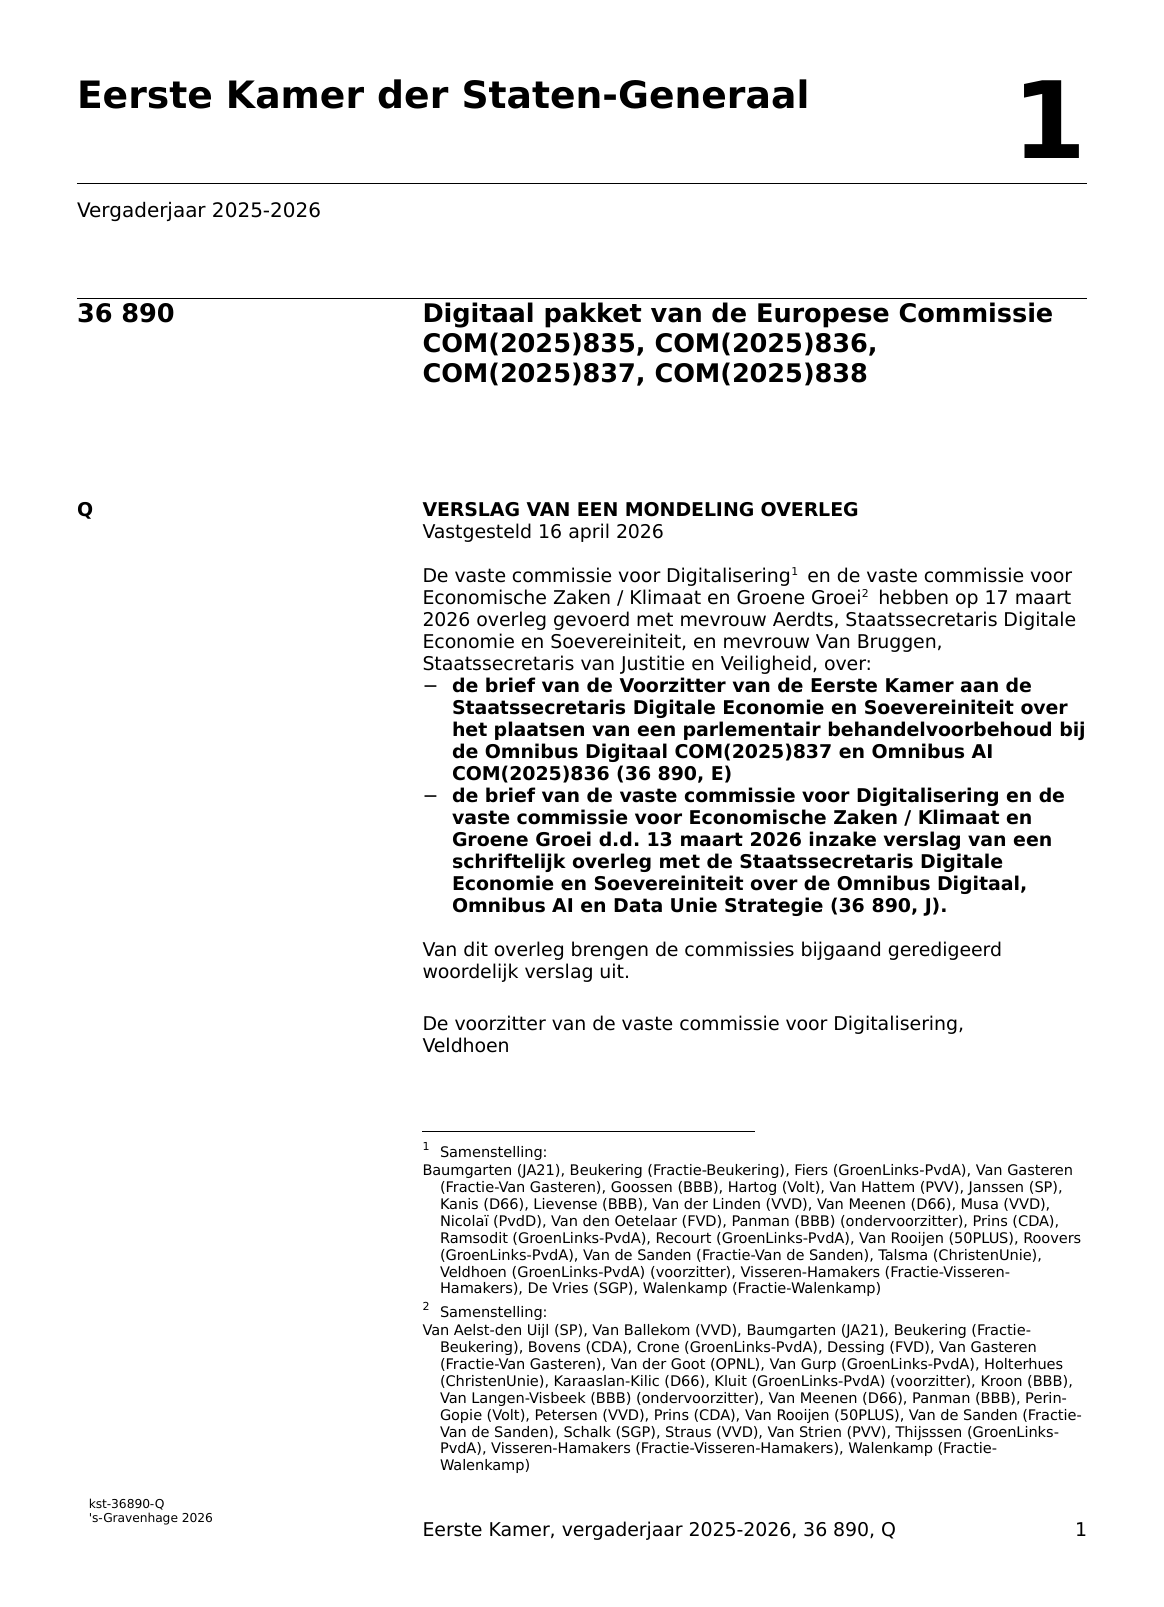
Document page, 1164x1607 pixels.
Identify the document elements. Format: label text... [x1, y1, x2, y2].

text − de brief van de vaste commissie voor Digitalisering en de vaste commissie voor Economische Zaken / Klimaat en Groene Groei d.d. 13 maart 2026 inzake verslag van een schriftelijk overleg met de Staatssecretaris Digitale Economie en Soevereiniteit over de Omnibus Digitaal, Omnibus AI en Data Unie Strategie (36 890, J). [422, 785, 1087, 917]
table_header Eerste Kamer der Staten-Generaal [77, 59, 886, 183]
text De vaste commissie voor Digitalisering en de vaste commissie voor Economische Zaken / Klimaat en Groene Groei hebben op 17 maart 2026 overleg gevoerd met mevrouw Aerdts, Staatssecretaris Digitale Economie en Soevereiniteit, en mevrouw Van Bruggen, Staatssecretaris van Justitie en Veiligheid, over: [422, 565, 1087, 675]
text kst-36890-Q [88, 1497, 323, 1511]
text Baumgarten (JA21), Beukering (Fractie-Beukering), Fiers (GroenLinks-PvdA), Van Gasteren (Fractie-Van Gasteren), Goossen (BBB), Hartog (Volt), Van Hattem (PVV), Janssen (SP), Kanis (D66), Lievense (BBB), Van der Linden (VVD), Van Meenen (D66), Musa (VVD), Nicolaï (PvdD), Van den Oetelaar (FVD), Panman (BBB) (ondervoorzitter), Prins (CDA), Ramsodit (GroenLinks-PvdA), Recourt (GroenLinks-PvdA), Van Rooijen (50PLUS), Roovers (GroenLinks-PvdA), Van de Sanden (Fractie-Van de Sanden), Talsma (ChristenUnie), Veldhoen (GroenLinks-PvdA) (voorzitter), Visseren-Hamakers (Fractie-Visseren-Hamakers), De Vries (SGP), Walenkamp (Fractie-Walenkamp) [422, 1162, 1087, 1297]
text Samenstelling: [422, 1300, 1087, 1322]
text Samenstelling: [422, 1140, 1087, 1162]
text − de brief van de Voorzitter van de Eerste Kamer aan de Staatssecretaris Digitale Economie en Soevereiniteit over het plaatsen van een parlementair behandelvoorbehoud bij de Omnibus Digitaal COM(2025)837 en Omnibus AI COM(2025)836 (36 890, E) [422, 675, 1087, 785]
subtitle Q VERSLAG VAN EEN MONDELING OVERLEG [77, 499, 1087, 521]
text Van dit overleg brengen de commissies bijgaand geredigeerd woordelijk verslag uit. [422, 939, 1087, 983]
text Van Aelst-den Uijl (SP), Van Ballekom (VVD), Baumgarten (JA21), Beukering (Fractie-Beukering), Bovens (CDA), Crone (GroenLinks-PvdA), Dessing (FVD), Van Gasteren (Fractie-Van Gasteren), Van der Goot (OPNL), Van Gurp (GroenLinks-PvdA), Holterhues (ChristenUnie), Karaaslan-Kilic (D66), Kluit (GroenLinks-PvdA) (voorzitter), Kroon (BBB), Van Langen-Visbeek (BBB) (ondervoorzitter), Van Meenen (D66), Panman (BBB), Perin-Gopie (Volt), Petersen (VVD), Prins (CDA), Van Rooijen (50PLUS), Van de Sanden (Fractie-Van de Sanden), Schalk (SGP), Straus (VVD), Van Strien (PVV), Thijsssen (GroenLinks-PvdA), Visseren-Hamakers (Fractie-Visseren-Hamakers), Walenkamp (Fractie-Walenkamp) [422, 1322, 1087, 1474]
text Vastgesteld 16 april 2026 [422, 521, 1087, 543]
text De voorzitter van de vaste commissie voor Digitalisering, Veldhoen [422, 1013, 1087, 1057]
table_cell Vergaderjaar 2025-2026 [77, 184, 1087, 298]
text 's-Gravenhage 2026 [88, 1511, 323, 1525]
table_header 1 [886, 59, 1087, 183]
subtitle 36 890 Digitaal pakket van de Europese Commissie COM(2025)835, COM(2025)836, COM(2025)837, COM(2025)838 [77, 299, 1087, 388]
